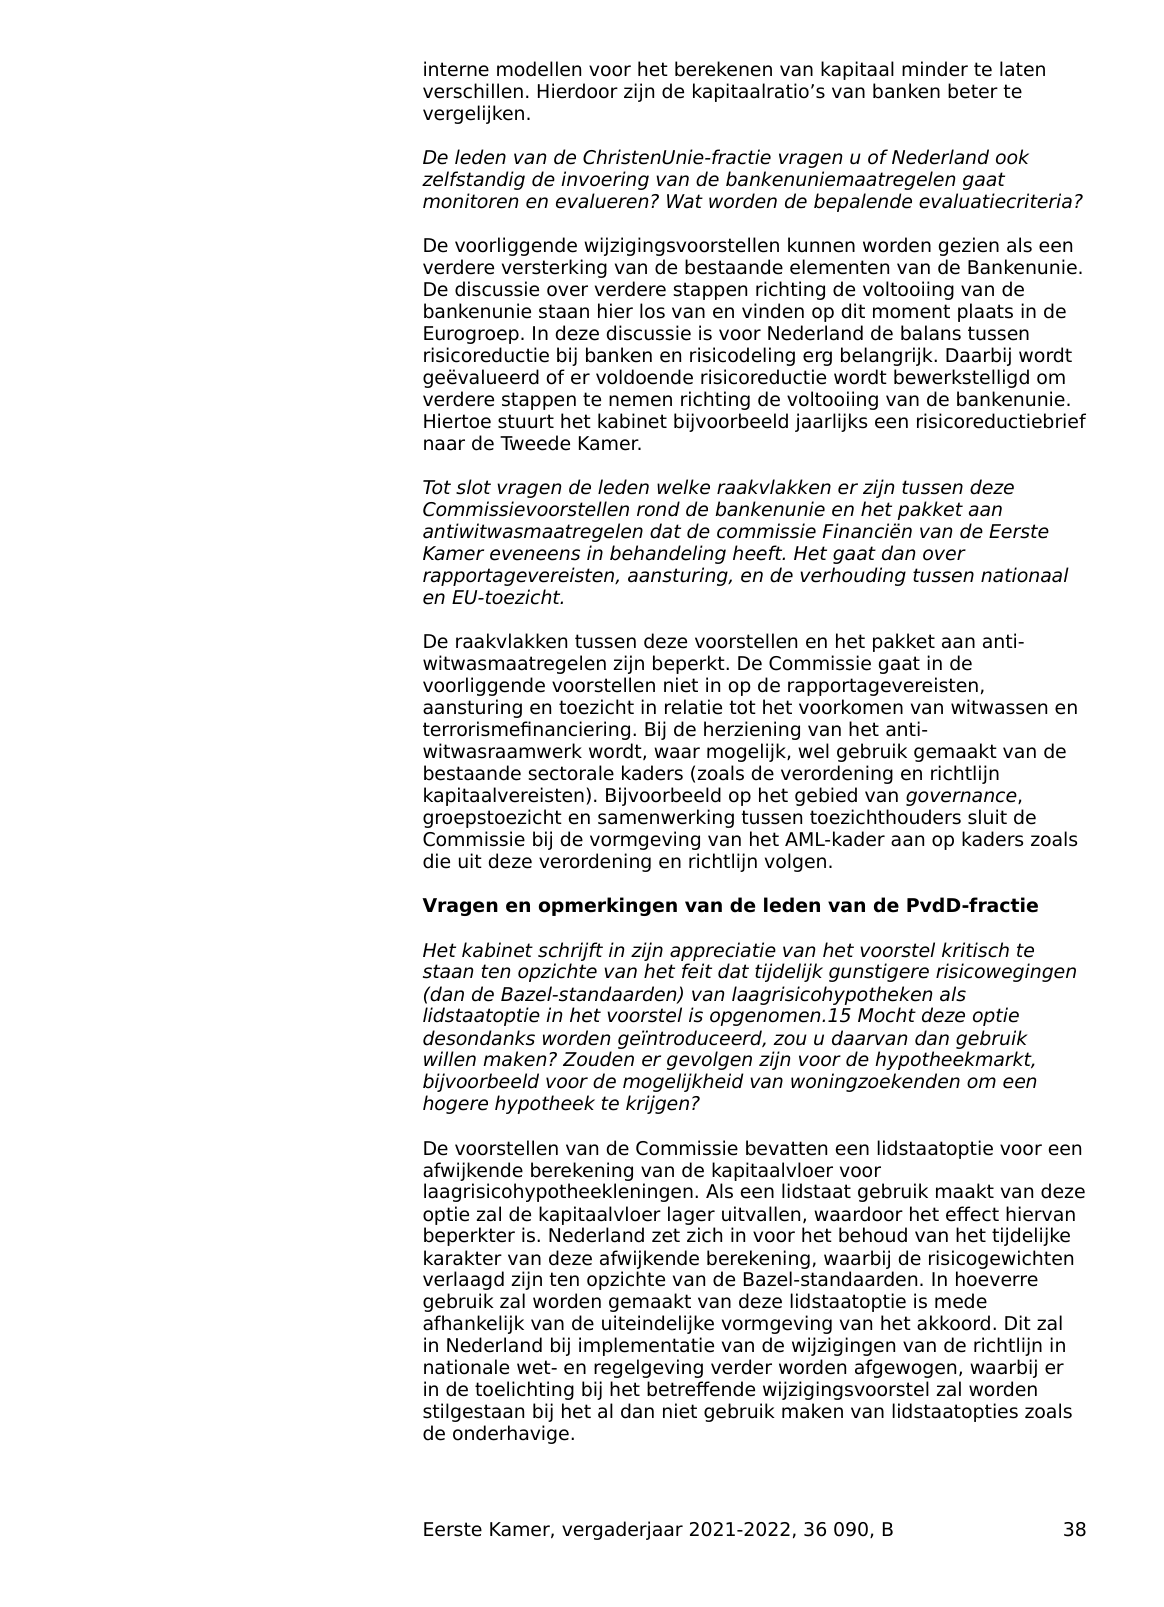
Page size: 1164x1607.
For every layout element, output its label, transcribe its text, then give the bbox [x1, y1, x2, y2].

text De leden van de ChristenUnie-fractie vragen u of Nederland ook zelfstandig de invoering van de bankenuniemaatregelen gaat monitoren en evalueren? Wat worden de bepalende evaluatiecriteria? [422, 147, 1087, 213]
text De voorliggende wijzigingsvoorstellen kunnen worden gezien als een verdere versterking van de bestaande elementen van de Bankenunie. De discussie over verdere stappen richting de voltooiing van de bankenunie staan hier los van en vinden op dit moment plaats in de Eurogroep. In deze discussie is voor Nederland de balans tussen risicoreductie bij banken en risicodeling erg belangrijk. Daarbij wordt geëvalueerd of er voldoende risicoreductie wordt bewerkstelligd om verdere stappen te nemen richting de voltooiing van de bankenunie. Hiertoe stuurt het kabinet bijvoorbeeld jaarlijks een risicoreductiebrief naar de Tweede Kamer. [422, 235, 1087, 455]
subtitle Vragen en opmerkingen van de leden van de PvdD-fractie [422, 895, 1087, 917]
text interne modellen voor het berekenen van kapitaal minder te laten verschillen. Hierdoor zijn de kapitaalratio’s van banken beter te vergelijken. [422, 59, 1087, 125]
text De voorstellen van de Commissie bevatten een lidstaatoptie voor een afwijkende berekening van de kapitaalvloer voor laagrisicohypotheekleningen. Als een lidstaat gebruik maakt van deze optie zal de kapitaalvloer lager uitvallen, waardoor het effect hiervan beperkter is. Nederland zet zich in voor het behoud van het tijdelijke karakter van deze afwijkende berekening, waarbij de risicogewichten verlaagd zijn ten opzichte van de Bazel-standaarden. In hoeverre gebruik zal worden gemaakt van deze lidstaatoptie is mede afhankelijk van de uiteindelijke vormgeving van het akkoord. Dit zal in Nederland bij implementatie van de wijzigingen van de richtlijn in nationale wet- en regelgeving verder worden afgewogen, waarbij er in de toelichting bij het betreffende wijzigingsvoorstel zal worden stilgestaan bij het al dan niet gebruik maken van lidstaatopties zoals de onderhavige. [422, 1137, 1087, 1445]
text De raakvlakken tussen deze voorstellen en het pakket aan anti-witwasmaatregelen zijn beperkt. De Commissie gaat in de voorliggende voorstellen niet in op de rapportagevereisten, aansturing en toezicht in relatie tot het voorkomen van witwassen en terrorismefinanciering. Bij de herziening van het anti-witwasraamwerk wordt, waar mogelijk, wel gebruik gemaakt van de bestaande sectorale kaders (zoals de verordening en richtlijn kapitaalvereisten). Bijvoorbeeld op het gebied van governance, groepstoezicht en samenwerking tussen toezichthouders sluit de Commissie bij de vormgeving van het AML-kader aan op kaders zoals die uit deze verordening en richtlijn volgen. [422, 631, 1087, 873]
text Het kabinet schrijft in zijn appreciatie van het voorstel kritisch te staan ten opzichte van het feit dat tijdelijk gunstigere risicowegingen (dan de Bazel-standaarden) van laagrisicohypotheken als lidstaatoptie in het voorstel is opgenomen.15 Mocht deze optie desondanks worden geïntroduceerd, zou u daarvan dan gebruik willen maken? Zouden er gevolgen zijn voor de hypotheekmarkt, bijvoorbeeld voor de mogelijkheid van woningzoekenden om een hogere hypotheek te krijgen? [422, 939, 1087, 1115]
text Tot slot vragen de leden welke raakvlakken er zijn tussen deze Commissievoorstellen rond de bankenunie en het pakket aan antiwitwasmaatregelen dat de commissie Financiën van de Eerste Kamer eveneens in behandeling heeft. Het gaat dan over rapportagevereisten, aansturing, en de verhouding tussen nationaal en EU-toezicht. [422, 477, 1087, 609]
